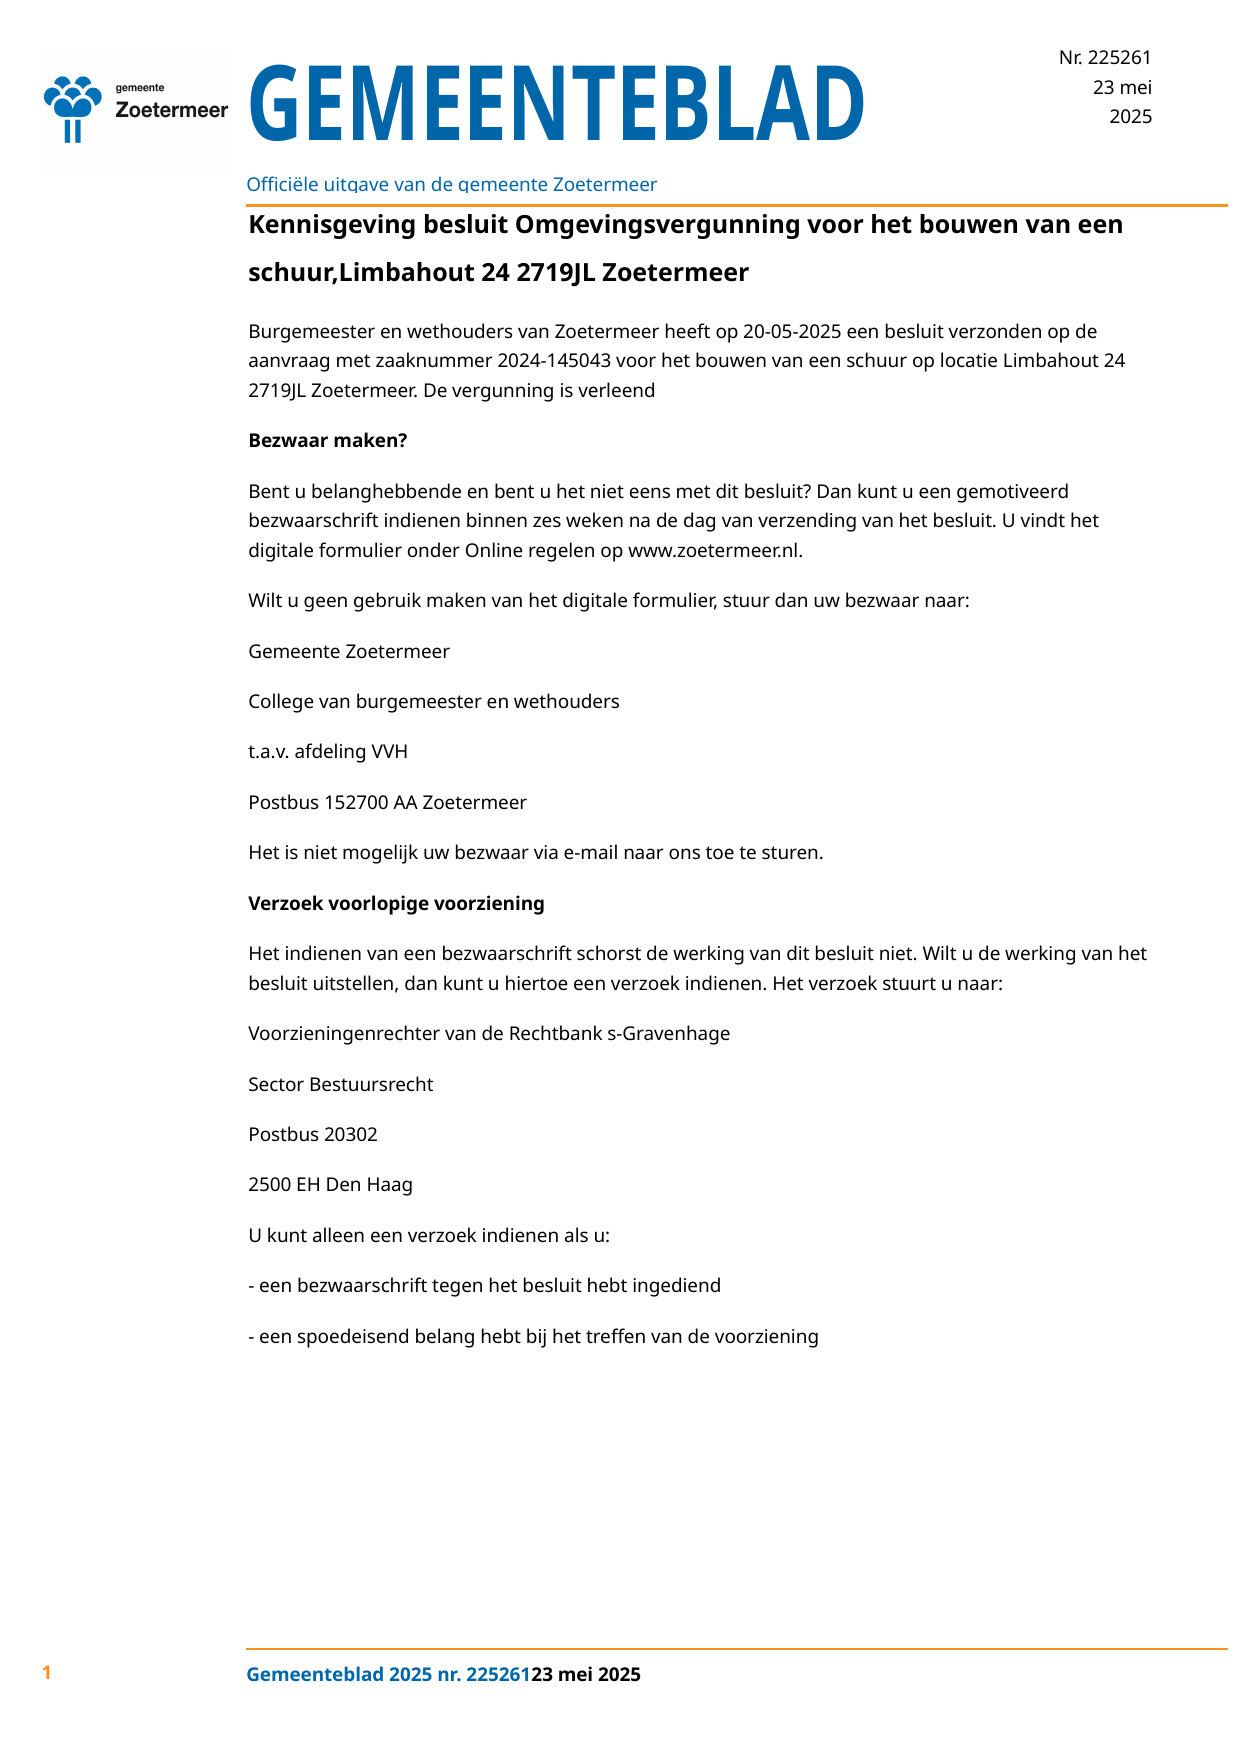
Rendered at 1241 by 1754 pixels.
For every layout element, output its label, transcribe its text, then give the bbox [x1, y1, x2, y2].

text College van burgemeester en wethouders [248, 688, 1152, 714]
text Het indienen van een bezwaarschrift schorst de werking van dit besluit niet. Wilt u de werking van het besluit uitstellen, dan kunt u hiertoe een verzoek indienen. Het verzoek stuurt u naar: [248, 940, 1152, 996]
text Burgemeester en wethouders van Zoetermeer heeft op 20-05-2025 een besluit verzonden op de aanvraag met zaaknummer 2024-145043 voor het bouwen van een schuur op locatie Limbahout 24 2719JL Zoetermeer. De vergunning is verleend [248, 318, 1152, 403]
text - een bezwaarschrift tegen het besluit hebt ingediend [248, 1272, 1152, 1298]
text Postbus 20302 [248, 1121, 1152, 1147]
text Wilt u geen gebruik maken van het digitale formulier, stuur dan uw bezwaar naar: [248, 587, 1152, 613]
text Gemeente Zoetermeer [248, 638, 1152, 664]
text - een spoedeisend belang hebt bij het treffen van de voorziening [248, 1323, 1152, 1349]
text U kunt alleen een verzoek indienen als u: [248, 1222, 1152, 1248]
text Verzoek voorlopige voorziening [248, 890, 1152, 916]
text t.a.v. afdeling VVH [248, 739, 1152, 764]
picture [41, 47, 231, 172]
text Sector Bestuursrecht [248, 1071, 1152, 1097]
text Postbus 152700 AA Zoetermeer [248, 789, 1152, 815]
text Kennisgeving besluit Omgevingsvergunning voor het bouwen van een schuur,Limbahout 24 2719JL Zoetermeer [248, 207, 1152, 288]
text Bezwaar maken? [248, 427, 1152, 453]
text Voorzieningenrechter van de Rechtbank s-Gravenhage [248, 1020, 1152, 1046]
text Bent u belanghebbende en bent u het niet eens met dit besluit? Dan kunt u een gemotiveerd bezwaarschrift indienen binnen zes weken na de dag van verzending van het besluit. U vindt het digitale formulier onder Online regelen op www.zoetermeer.nl. [248, 478, 1152, 563]
text 2500 EH Den Haag [248, 1172, 1152, 1197]
text Het is niet mogelijk uw bezwaar via e-mail naar ons toe te sturen. [248, 839, 1152, 865]
